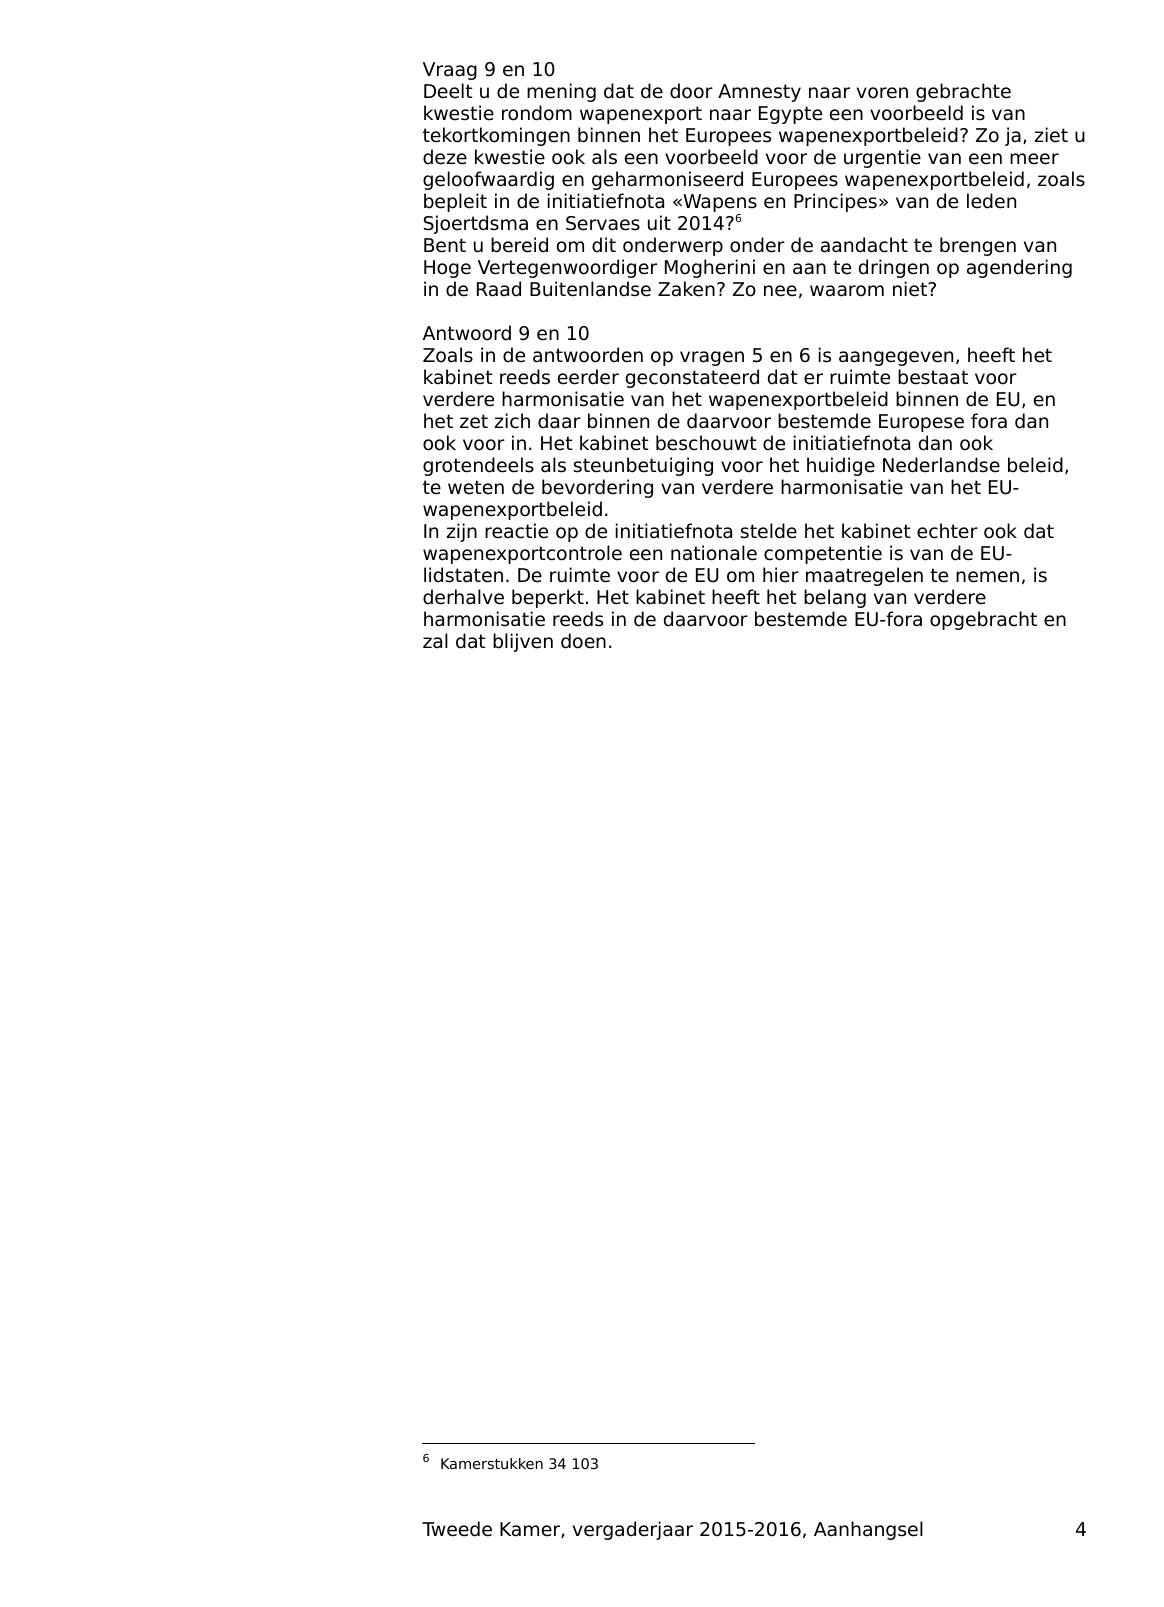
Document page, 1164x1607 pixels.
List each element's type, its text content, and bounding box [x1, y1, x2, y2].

text Antwoord 9 en 10 [422, 323, 1087, 345]
text In zijn reactie op de initiatiefnota stelde het kabinet echter ook dat wapenexportcontrole een nationale competentie is van de EU-lidstaten. De ruimte voor de EU om hier maatregelen te nemen, is derhalve beperkt. Het kabinet heeft het belang van verdere harmonisatie reeds in de daarvoor bestemde EU-fora opgebracht en zal dat blijven doen. [422, 521, 1087, 653]
text Deelt u de mening dat de door Amnesty naar voren gebrachte kwestie rondom wapenexport naar Egypte een voorbeeld is van tekortkomingen binnen het Europees wapenexportbeleid? Zo ja, ziet u deze kwestie ook als een voorbeeld voor de urgentie van een meer geloofwaardig en geharmoniseerd Europees wapenexportbeleid, zoals bepleit in de initiatiefnota «Wapens en Principes» van de leden Sjoertdsma en Servaes uit 2014? [422, 81, 1087, 235]
text Kamerstukken 34 103 [422, 1452, 1087, 1474]
text Vraag 9 en 10 [422, 59, 1087, 81]
text Bent u bereid om dit onderwerp onder de aandacht te brengen van Hoge Vertegenwoordiger Mogherini en aan te dringen op agendering in de Raad Buitenlandse Zaken? Zo nee, waarom niet? [422, 235, 1087, 301]
text Zoals in de antwoorden op vragen 5 en 6 is aangegeven, heeft het kabinet reeds eerder geconstateerd dat er ruimte bestaat voor verdere harmonisatie van het wapenexportbeleid binnen de EU, en het zet zich daar binnen de daarvoor bestemde Europese fora dan ook voor in. Het kabinet beschouwt de initiatiefnota dan ook grotendeels als steunbetuiging voor het huidige Nederlandse beleid, te weten de bevordering van verdere harmonisatie van het EU-wapenexportbeleid. [422, 345, 1087, 521]
